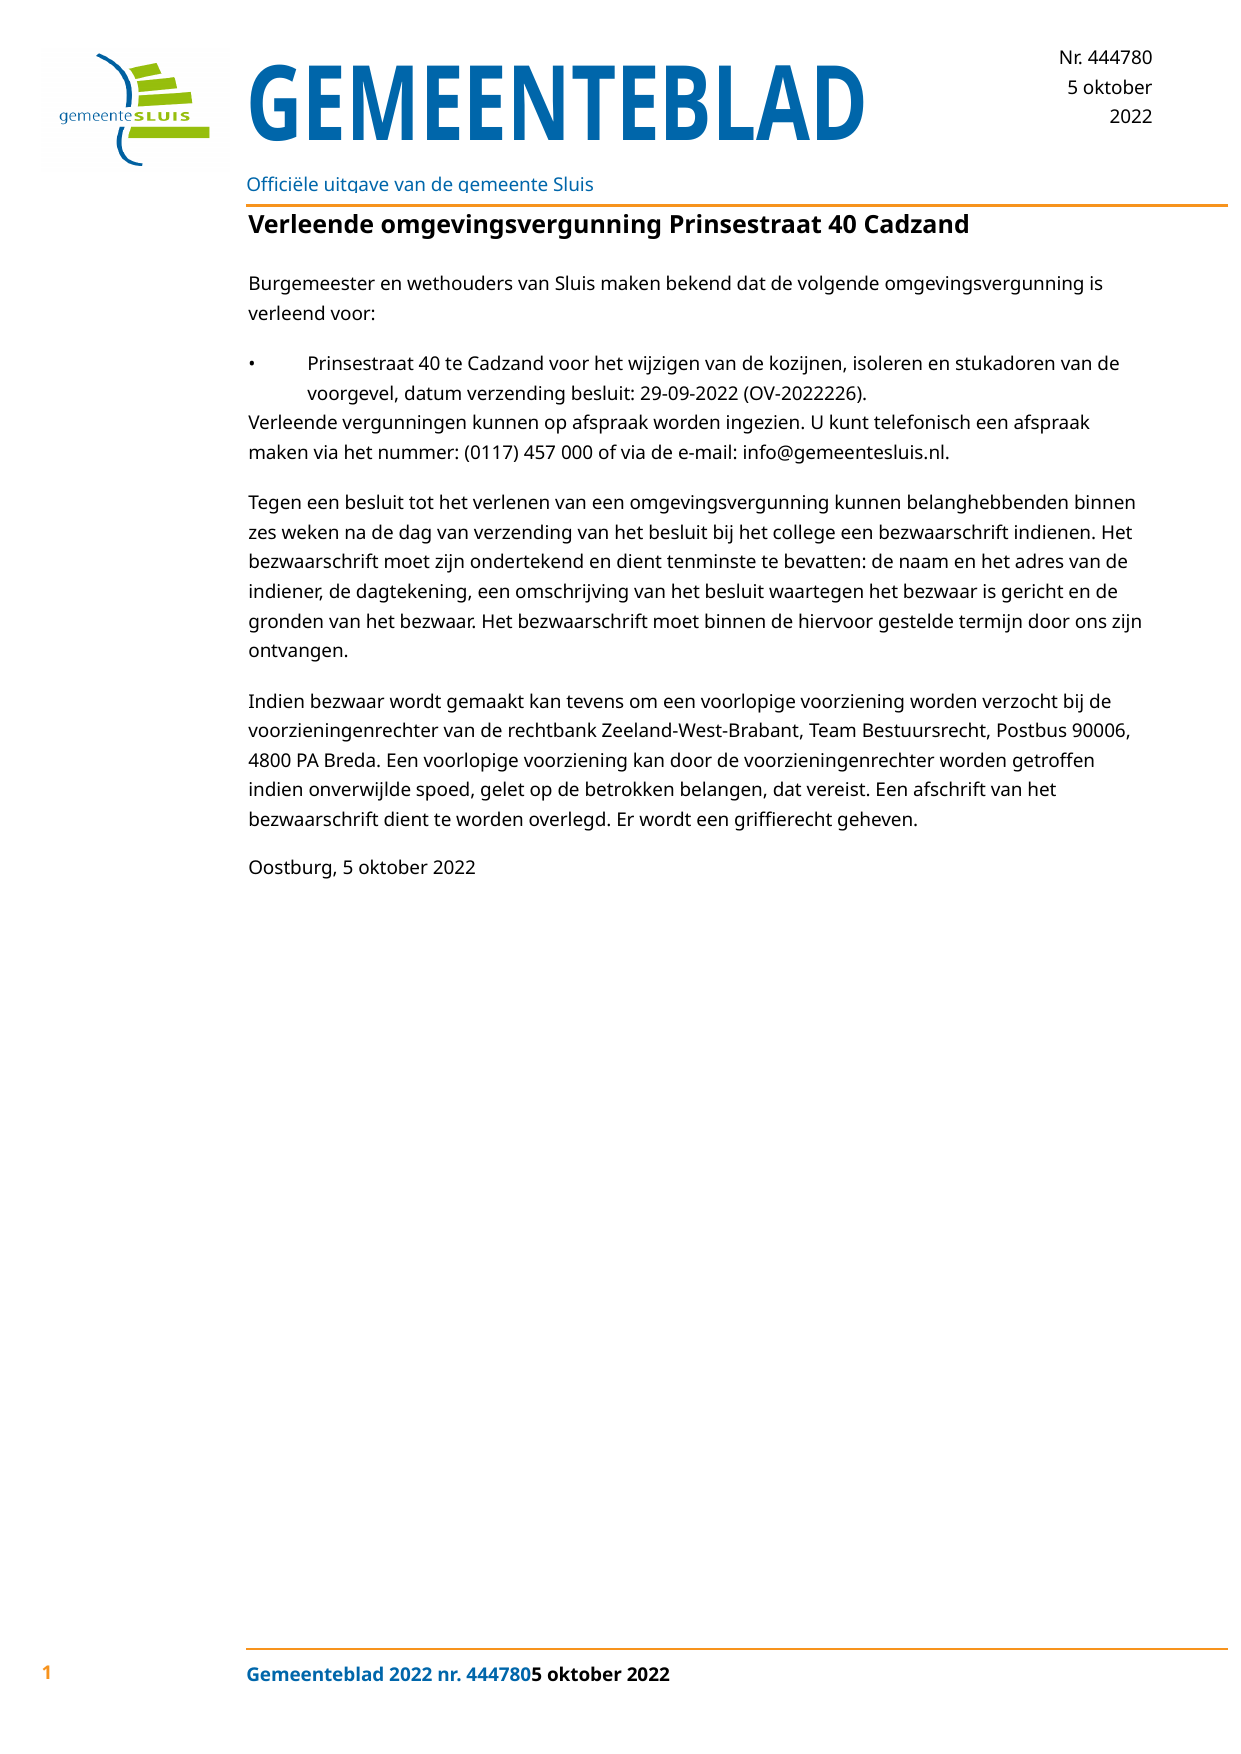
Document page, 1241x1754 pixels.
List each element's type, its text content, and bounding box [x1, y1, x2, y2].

text Verleende omgevingsvergunning Prinsestraat 40 Cadzand [248, 207, 1152, 241]
text Tegen een besluit tot het verlenen van een omgevingsvergunning kunnen belanghebbenden binnen zes weken na de dag van verzending van het besluit bij het college een bezwaarschrift indienen. Het bezwaarschrift moet zijn ondertekend en dient tenminste te bevatten: de naam en het adres van de indiener, de dagtekening, een omschrijving van het besluit waartegen het bezwaar is gericht en de gronden van het bezwaar. Het bezwaarschrift moet binnen de hiervoor gestelde termijn door ons zijn ontvangen. [248, 489, 1152, 663]
text Oostburg, 5 oktober 2022 [248, 854, 1152, 880]
text Indien bezwaar wordt gemaakt kan tevens om een voorlopige voorziening worden verzocht bij de voorzieningenrechter van de rechtbank Zeeland-West-Brabant, Team Bestuursrecht, Postbus 90006, 4800 PA Breda. Een voorlopige voorziening kan door de voorzieningenrechter worden getroffen indien onverwijlde spoed, gelet op de betrokken belangen, dat vereist. Een afschrift van het bezwaarschrift dient te worden overlegd. Er wordt een griffierecht geheven. [248, 688, 1152, 832]
text Verleende vergunningen kunnen op afspraak worden ingezien. U kunt telefonisch een afspraak maken via het nummer: (0117) 457 000 of via de e-mail: info@gemeentesluis.nl. [248, 409, 1152, 465]
text Burgemeester en wethouders van Sluis maken bekend dat de volgende omgevingsvergunning is verleend voor: [248, 270, 1152, 326]
picture [41, 47, 231, 172]
list Prinsestraat 40 te Cadzand voor het wijzigen van de kozijnen, isoleren en stukadoren van de voorgevel, datum verzending besluit: 29-09-2022 (OV-2022226). [248, 350, 1152, 406]
